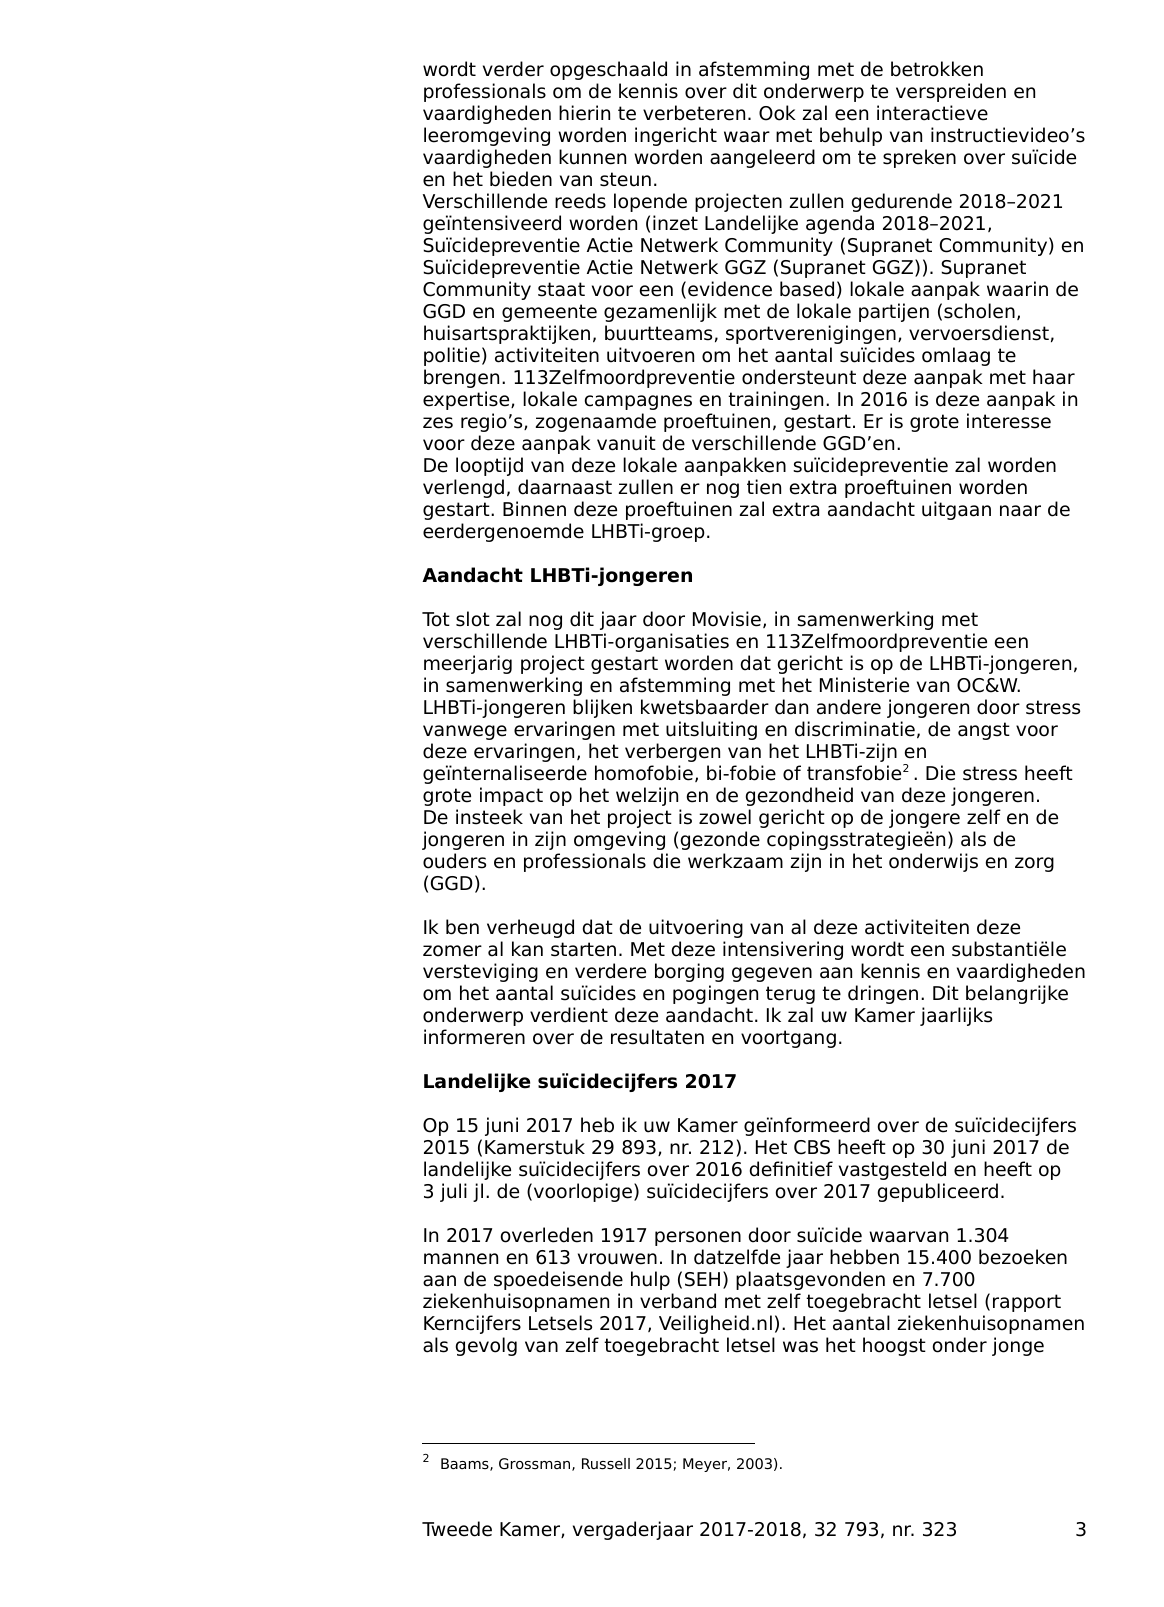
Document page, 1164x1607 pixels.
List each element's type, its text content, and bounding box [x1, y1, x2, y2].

text In 2017 overleden 1917 personen door suïcide waarvan 1.304 mannen en 613 vrouwen. In datzelfde jaar hebben 15.400 bezoeken aan de spoedeisende hulp (SEH) plaatsgevonden en 7.700 ziekenhuisopnamen in verband met zelf toegebracht letsel (rapport Kerncijfers Letsels 2017, Veiligheid.nl). Het aantal ziekenhuisopnamen als gevolg van zelf toegebracht letsel was het hoogst onder jonge [422, 1225, 1087, 1357]
subtitle Landelijke suïcidecijfers 2017 [422, 1071, 1087, 1093]
text De looptijd van deze lokale aanpakken suïcidepreventie zal worden verlengd, daarnaast zullen er nog tien extra proeftuinen worden gestart. Binnen deze proeftuinen zal extra aandacht uitgaan naar de eerdergenoemde LHBTi-groep. [422, 455, 1087, 543]
text Verschillende reeds lopende projecten zullen gedurende 2018–2021 geïntensiveerd worden (inzet Landelijke agenda 2018–2021, Suïcidepreventie Actie Netwerk Community (Supranet Community) en Suïcidepreventie Actie Netwerk GGZ (Supranet GGZ)). Supranet Community staat voor een (evidence based) lokale aanpak waarin de GGD en gemeente gezamenlijk met de lokale partijen (scholen, huisartspraktijken, buurtteams, sportverenigingen, vervoersdienst, politie) activiteiten uitvoeren om het aantal suïcides omlaag te brengen. 113Zelfmoordpreventie ondersteunt deze aanpak met haar expertise, lokale campagnes en trainingen. In 2016 is deze aanpak in zes regio’s, zogenaamde proeftuinen, gestart. Er is grote interesse voor deze aanpak vanuit de verschillende GGD’en. [422, 191, 1087, 455]
text wordt verder opgeschaald in afstemming met de betrokken professionals om de kennis over dit onderwerp te verspreiden en vaardigheden hierin te verbeteren. Ook zal een interactieve leeromgeving worden ingericht waar met behulp van instructievideo’s vaardigheden kunnen worden aangeleerd om te spreken over suïcide en het bieden van steun. [422, 59, 1087, 191]
text Op 15 juni 2017 heb ik uw Kamer geïnformeerd over de suïcidecijfers 2015 (Kamerstuk 29 893, nr. 212). Het CBS heeft op 30 juni 2017 de landelijke suïcidecijfers over 2016 definitief vastgesteld en heeft op 3 juli jl. de (voorlopige) suïcidecijfers over 2017 gepubliceerd. [422, 1115, 1087, 1203]
text Baams, Grossman, Russell 2015; Meyer, 2003). [422, 1452, 1087, 1474]
text De insteek van het project is zowel gericht op de jongere zelf en de jongeren in zijn omgeving (gezonde copingsstrategieën) als de ouders en professionals die werkzaam zijn in het onderwijs en zorg (GGD). [422, 807, 1087, 895]
subtitle Aandacht LHBTi-jongeren [422, 565, 1087, 587]
text Ik ben verheugd dat de uitvoering van al deze activiteiten deze zomer al kan starten. Met deze intensivering wordt een substantiële versteviging en verdere borging gegeven aan kennis en vaardigheden om het aantal suïcides en pogingen terug te dringen. Dit belangrijke onderwerp verdient deze aandacht. Ik zal uw Kamer jaarlijks informeren over de resultaten en voortgang. [422, 917, 1087, 1049]
text Tot slot zal nog dit jaar door Movisie, in samenwerking met verschillende LHBTi-organisaties en 113Zelfmoordpreventie een meerjarig project gestart worden dat gericht is op de LHBTi-jongeren, in samenwerking en afstemming met het Ministerie van OC&W. LHBTi-jongeren blijken kwetsbaarder dan andere jongeren door stress vanwege ervaringen met uitsluiting en discriminatie, de angst voor deze ervaringen, het verbergen van het LHBTi-zijn en geïnternaliseerde homofobie, bi-fobie of transfobie. Die stress heeft grote impact op het welzijn en de gezondheid van deze jongeren. [422, 609, 1087, 807]
